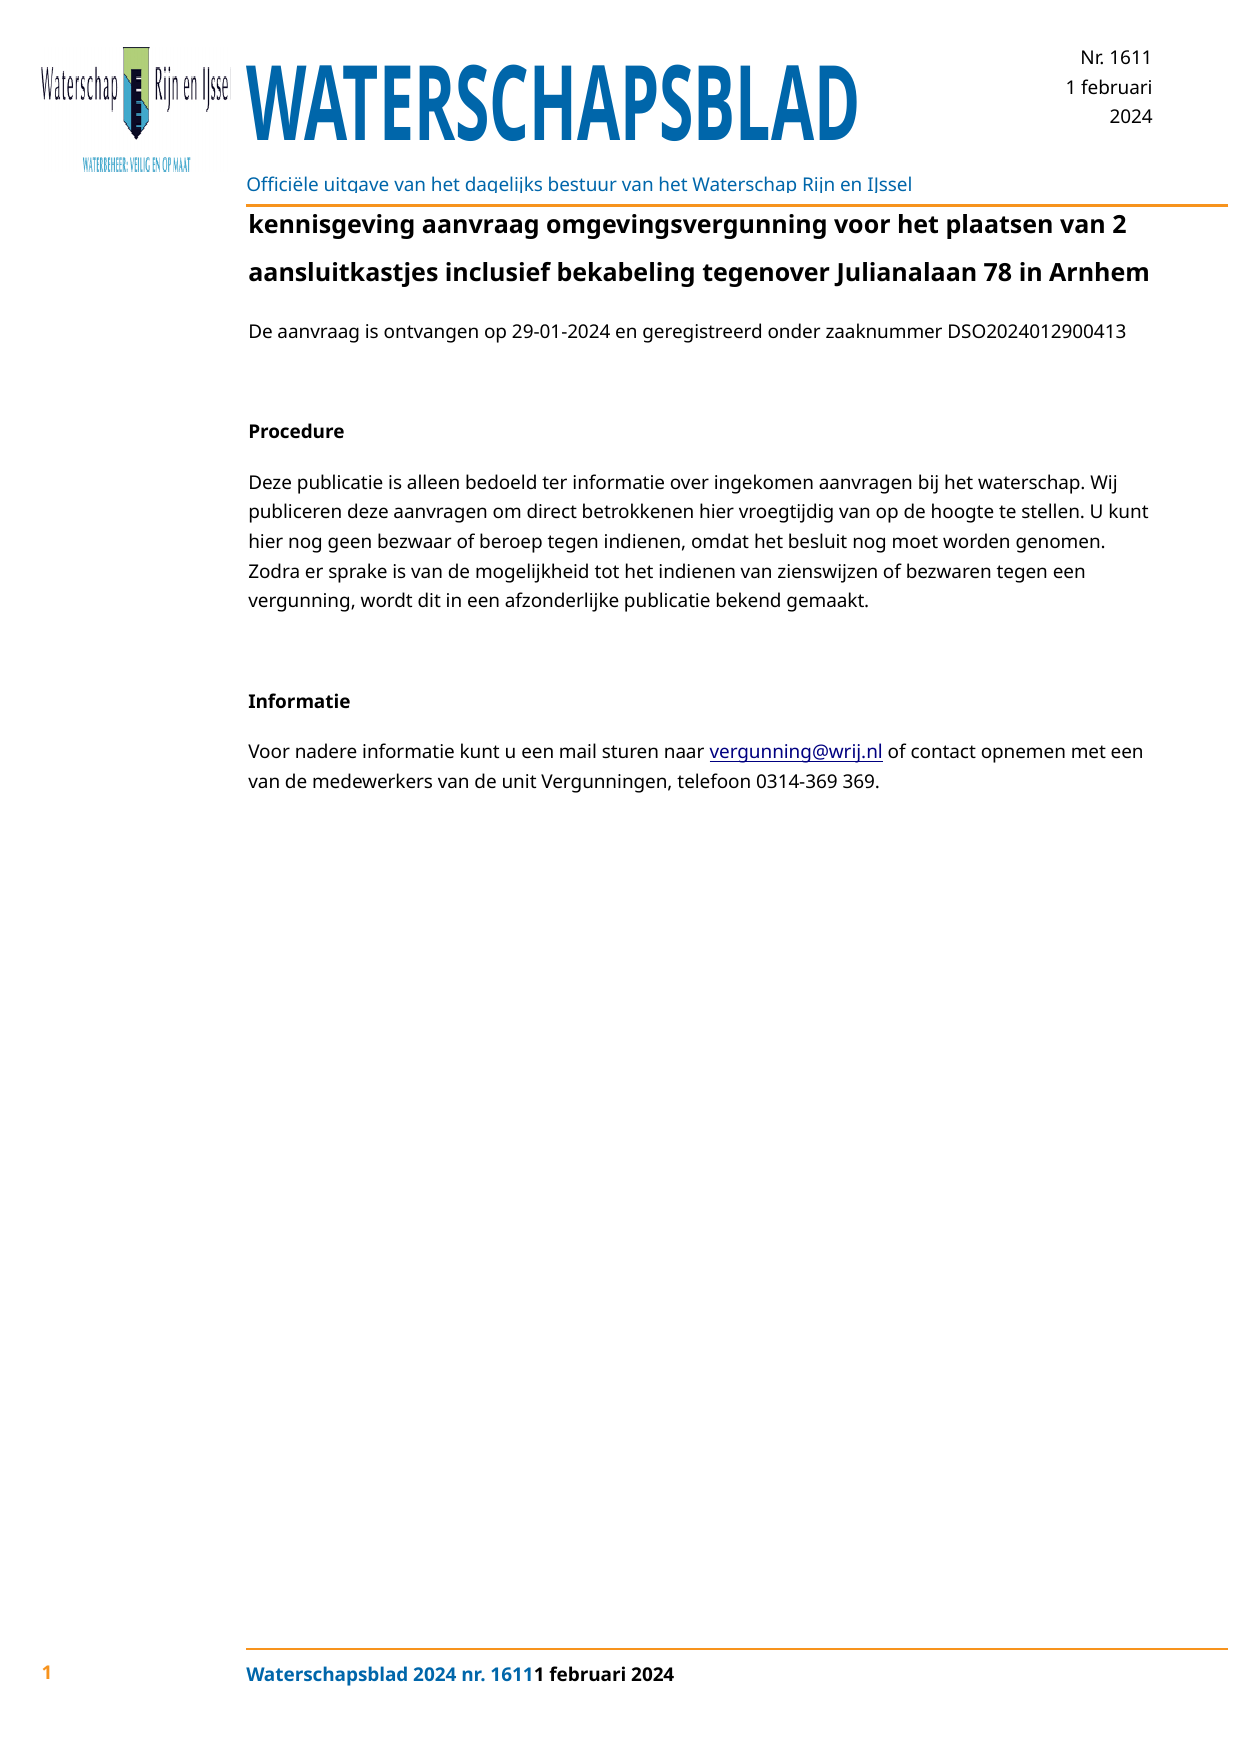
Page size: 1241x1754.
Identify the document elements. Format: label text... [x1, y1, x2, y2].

text Voor nadere informatie kunt u een mail sturen naar vergunning@wrij.nl of contact opnemen met een van de medewerkers van de unit Vergunningen, telefoon 0314-369 369. [248, 739, 1152, 794]
text De aanvraag is ontvangen op 29-01-2024 en geregistreerd onder zaaknummer DSO2024012900413 [248, 318, 1152, 344]
text kennisgeving aanvraag omgevingsvergunning voor het plaatsen van 2 aansluitkastjes inclusief bekabeling tegenover Julianalaan 78 in Arnhem [248, 207, 1152, 288]
text Informatie [248, 688, 1152, 714]
text Deze publicatie is alleen bedoeld ter informatie over ingekomen aanvragen bij het waterschap. Wij publiceren deze aanvragen om direct betrokkenen hier vroegtijdig van op de hoogte te stellen. U kunt hier nog geen bezwaar of beroep tegen indienen, omdat het besluit nog moet worden genomen. Zodra er sprake is van de mogelijkheid tot het indienen van zienswijzen of bezwaren tegen een vergunning, wordt dit in een afzonderlijke publicatie bekend gemaakt. [248, 469, 1152, 613]
text Procedure [248, 419, 1152, 444]
picture [41, 47, 231, 172]
